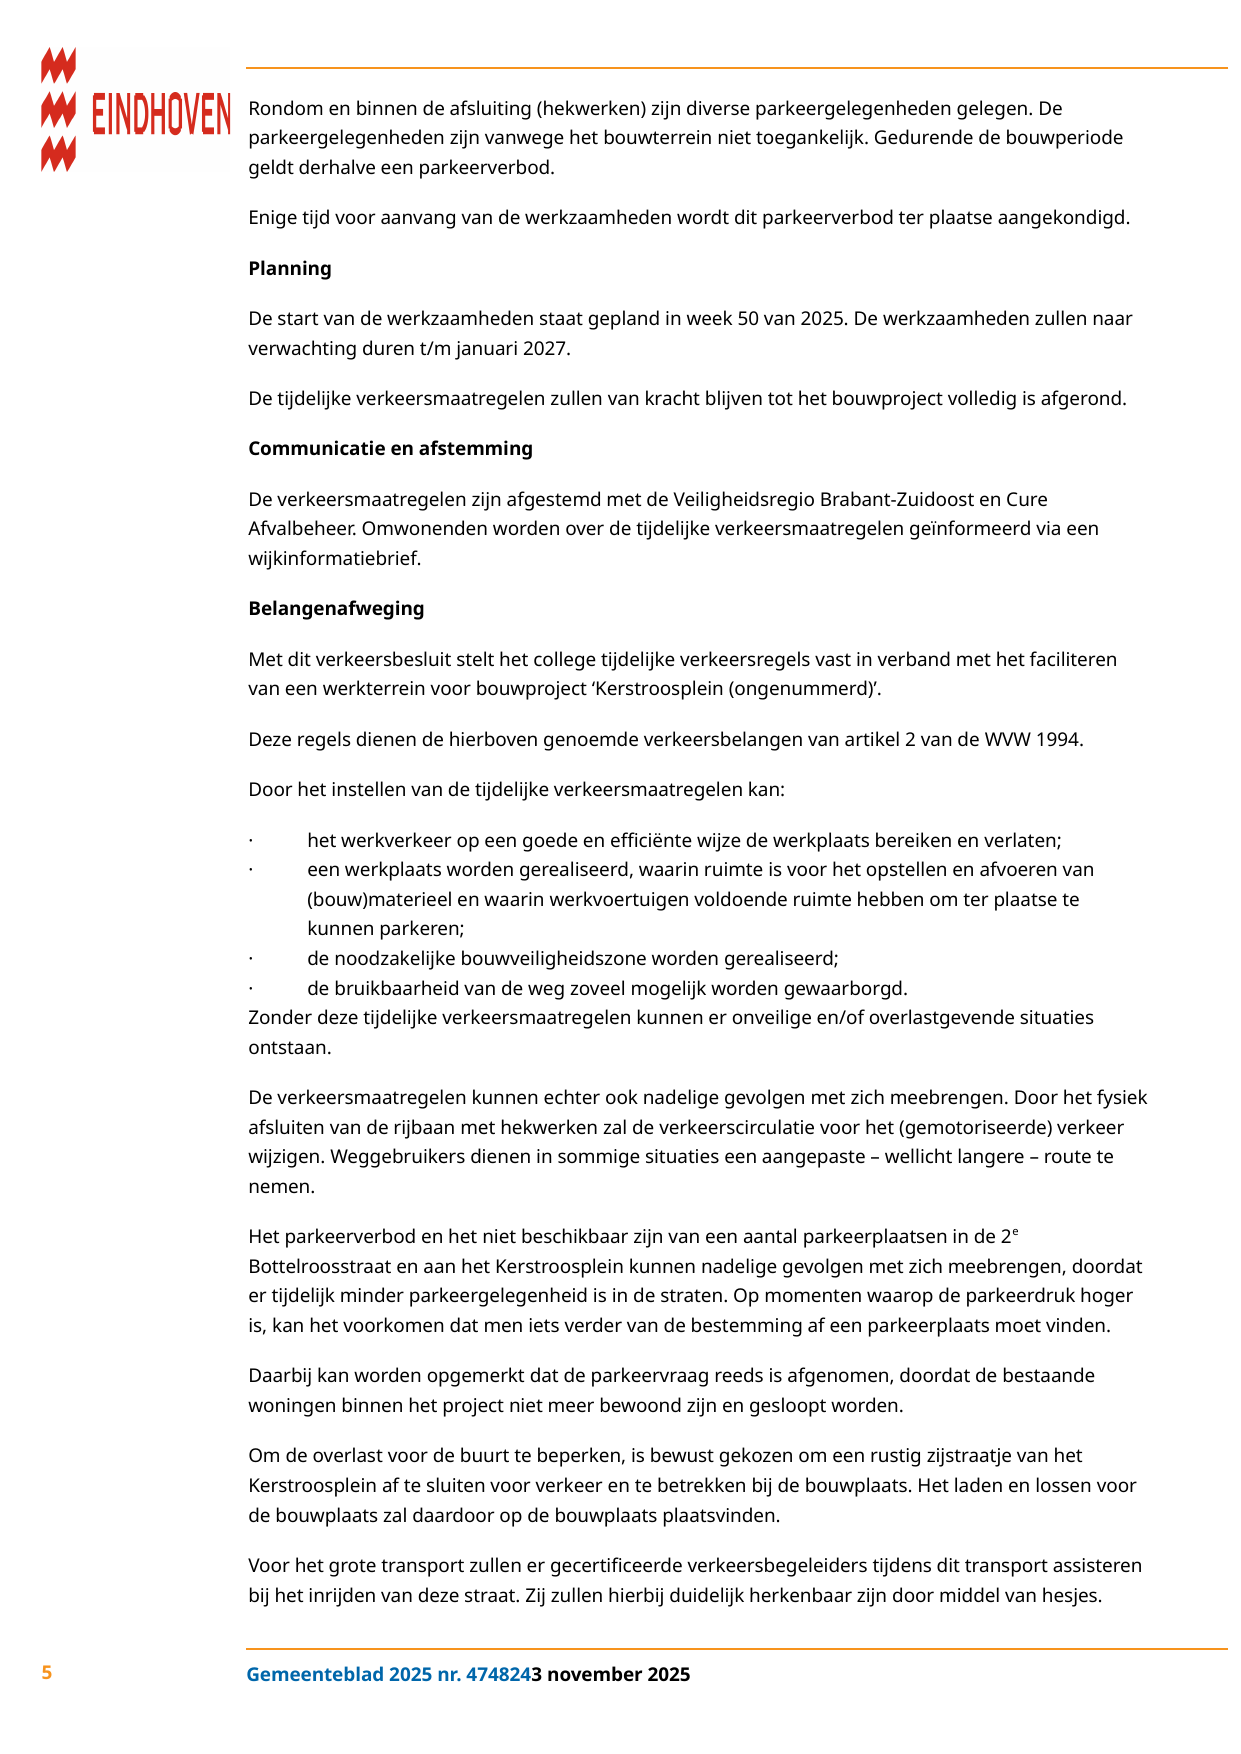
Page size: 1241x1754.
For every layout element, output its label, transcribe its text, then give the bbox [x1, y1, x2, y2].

text De verkeersmaatregelen kunnen echter ook nadelige gevolgen met zich meebrengen. Door het fysiek afsluiten van de rijbaan met hekwerken zal de verkeerscirculatie voor het (gemotoriseerde) verkeer wijzigen. Weggebruikers dienen in sommige situaties een aangepaste – wellicht langere – route te nemen. [248, 1084, 1152, 1199]
text Communicatie en afstemming [248, 436, 1152, 461]
text De start van de werkzaamheden staat gepland in week 50 van 2025. De werkzaamheden zullen naar verwachting duren t/m januari 2027. [248, 305, 1152, 361]
text Rondom en binnen de afsluiting (hekwerken) zijn diverse parkeergelegenheden gelegen. De parkeergelegenheden zijn vanwege het bouwterrein niet toegankelijk. Gedurende de bouwperiode geldt derhalve een parkeerverbod. [248, 95, 1152, 180]
text Enige tijd voor aanvang van de werkzaamheden wordt dit parkeerverbod ter plaatse aangekondigd. [248, 204, 1152, 230]
text Planning [248, 255, 1152, 281]
text Met dit verkeersbesluit stelt het college tijdelijke verkeersregels vast in verband met het faciliteren van een werkterrein voor bouwproject ‘Kerstroosplein (ongenummerd)’. [248, 646, 1152, 701]
text De verkeersmaatregelen zijn afgestemd met de Veiligheidsregio Brabant-Zuidoost en Cure Afvalbeheer. Omwonenden worden over de tijdelijke verkeersmaatregelen geïnformeerd via een wijkinformatiebrief. [248, 486, 1152, 571]
text Door het instellen van de tijdelijke verkeersmaatregelen kan: [248, 776, 1152, 802]
text Belangenafweging [248, 596, 1152, 621]
list het werkverkeer op een goede en efficiënte wijze de werkplaats bereiken en verlaten; [248, 827, 1152, 853]
text Om de overlast voor de buurt te beperken, is bewust gekozen om een rustig zijstraatje van het Kerstroosplein af te sluiten voor verkeer en te betrekken bij de bouwplaats. Het laden en lossen voor de bouwplaats zal daardoor op de bouwplaats plaatsvinden. [248, 1443, 1152, 1528]
text Het parkeerverbod en het niet beschikbaar zijn van een aantal parkeerplaatsen in de 2e Bottelroosstraat en aan het Kerstroosplein kunnen nadelige gevolgen met zich meebrengen, doordat er tijdelijk minder parkeergelegenheid is in de straten. Op momenten waarop de parkeerdruk hoger is, kan het voorkomen dat men iets verder van de bestemming af een parkeerplaats moet vinden. [248, 1223, 1152, 1338]
text Deze regels dienen de hierboven genoemde verkeersbelangen van artikel 2 van de WVW 1994. [248, 726, 1152, 752]
list een werkplaats worden gerealiseerd, waarin ruimte is voor het opstellen en afvoeren van (bouw)materieel en waarin werkvoertuigen voldoende ruimte hebben om ter plaatse te kunnen parkeren; [248, 856, 1152, 941]
text De tijdelijke verkeersmaatregelen zullen van kracht blijven tot het bouwproject volledig is afgerond. [248, 385, 1152, 411]
text Voor het grote transport zullen er gecertificeerde verkeersbegeleiders tijdens dit transport assisteren bij het inrijden van deze straat. Zij zullen hierbij duidelijk herkenbaar zijn door middel van hesjes. [248, 1552, 1152, 1608]
text Daarbij kan worden opgemerkt dat de parkeervraag reeds is afgenomen, doordat de bestaande woningen binnen het project niet meer bewoond zijn en gesloopt worden. [248, 1363, 1152, 1418]
picture [41, 47, 231, 172]
text Zonder deze tijdelijke verkeersmaatregelen kunnen er onveilige en/of overlastgevende situaties ontstaan. [248, 1004, 1152, 1060]
list de bruikbaarheid van de weg zoveel mogelijk worden gewaarborgd. [248, 975, 1152, 1001]
list de noodzakelijke bouwveiligheidszone worden gerealiseerd; [248, 945, 1152, 971]
